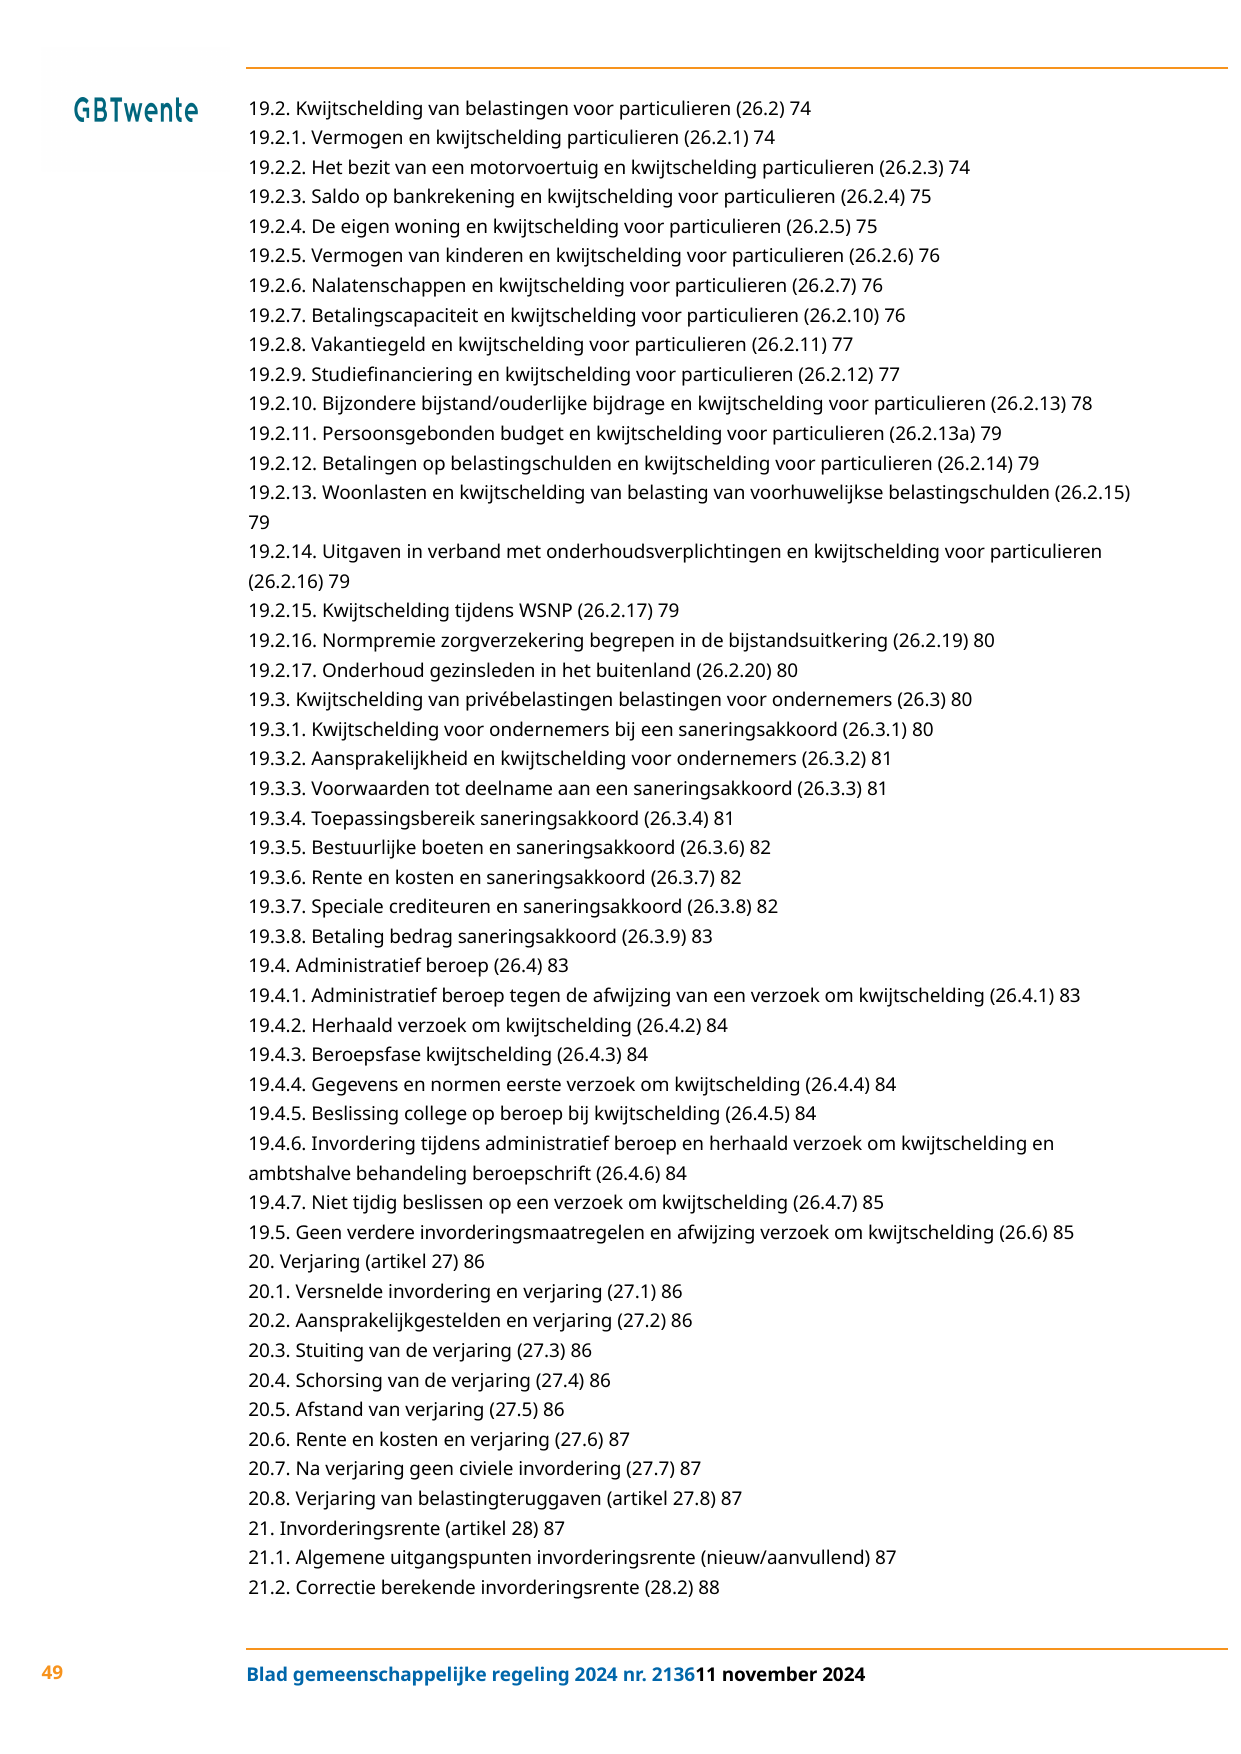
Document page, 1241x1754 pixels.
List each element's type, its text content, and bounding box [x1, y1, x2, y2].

text 19.2.10. Bijzondere bijstand/ouderlijke bijdrage en kwijtschelding voor particulieren (26.2.13) 78 [248, 391, 1152, 416]
text 20.4. Schorsing van de verjaring (27.4) 86 [248, 1367, 1152, 1393]
text 19.4. Administratief beroep (26.4) 83 [248, 953, 1152, 978]
text 19.4.5. Beslissing college op beroep bij kwijtschelding (26.4.5) 84 [248, 1101, 1152, 1126]
text 20.3. Stuiting van de verjaring (27.3) 86 [248, 1337, 1152, 1363]
text 19.2.5. Vermogen van kinderen en kwijtschelding voor particulieren (26.2.6) 76 [248, 243, 1152, 268]
text 19.4.2. Herhaald verzoek om kwijtschelding (26.4.2) 84 [248, 1012, 1152, 1038]
text 19.2.2. Het bezit van een motorvoertuig en kwijtschelding particulieren (26.2.3) 74 [248, 154, 1152, 180]
text 20.2. Aansprakelijkgestelden en verjaring (27.2) 86 [248, 1308, 1152, 1333]
text 19.2.1. Vermogen en kwijtschelding particulieren (26.2.1) 74 [248, 124, 1152, 150]
text 19.4.4. Gegevens en normen eerste verzoek om kwijtschelding (26.4.4) 84 [248, 1071, 1152, 1097]
text 19.3.1. Kwijtschelding voor ondernemers bij een saneringsakkoord (26.3.1) 80 [248, 716, 1152, 742]
text 19.2.7. Betalingscapaciteit en kwijtschelding voor particulieren (26.2.10) 76 [248, 302, 1152, 328]
text 19.4.1. Administratief beroep tegen de afwijzing van een verzoek om kwijtschelding (26.4.1) 83 [248, 982, 1152, 1008]
text 20.8. Verjaring van belastingteruggaven (artikel 27.8) 87 [248, 1485, 1152, 1511]
text 19.4.7. Niet tijdig beslissen op een verzoek om kwijtschelding (26.4.7) 85 [248, 1189, 1152, 1215]
text 20.1. Versnelde invordering en verjaring (27.1) 86 [248, 1278, 1152, 1304]
text 19.2.11. Persoonsgebonden budget en kwijtschelding voor particulieren (26.2.13a) 79 [248, 420, 1152, 446]
text 20.7. Na verjaring geen civiele invordering (27.7) 87 [248, 1456, 1152, 1481]
picture [41, 47, 231, 172]
text 19.3. Kwijtschelding van privébelastingen belastingen voor ondernemers (26.3) 80 [248, 686, 1152, 712]
text 19.3.7. Speciale crediteuren en saneringsakkoord (26.3.8) 82 [248, 893, 1152, 919]
text 19.3.8. Betaling bedrag saneringsakkoord (26.3.9) 83 [248, 923, 1152, 949]
text 19.2.4. De eigen woning en kwijtschelding voor particulieren (26.2.5) 75 [248, 213, 1152, 239]
text 19.2.15. Kwijtschelding tijdens WSNP (26.2.17) 79 [248, 598, 1152, 623]
text 19.2.14. Uitgaven in verband met onderhoudsverplichtingen en kwijtschelding voor particulieren (26.2.16) 79 [248, 538, 1152, 594]
text 19.2.3. Saldo op bankrekening en kwijtschelding voor particulieren (26.2.4) 75 [248, 183, 1152, 209]
text 19.4.6. Invordering tijdens administratief beroep en herhaald verzoek om kwijtschelding en ambtshalve behandeling beroepschrift (26.4.6) 84 [248, 1130, 1152, 1186]
text 21.2. Correctie berekende invorderingsrente (28.2) 88 [248, 1574, 1152, 1600]
text 19.2.6. Nalatenschappen en kwijtschelding voor particulieren (26.2.7) 76 [248, 272, 1152, 298]
text 19.2.16. Normpremie zorgverzekering begrepen in de bijstandsuitkering (26.2.19) 80 [248, 627, 1152, 653]
text 19.3.6. Rente en kosten en saneringsakkoord (26.3.7) 82 [248, 864, 1152, 890]
text 19.3.2. Aansprakelijkheid en kwijtschelding voor ondernemers (26.3.2) 81 [248, 746, 1152, 771]
text 21. Invorderingsrente (artikel 28) 87 [248, 1515, 1152, 1541]
text 19.2.17. Onderhoud gezinsleden in het buitenland (26.2.20) 80 [248, 657, 1152, 683]
text 19.2. Kwijtschelding van belastingen voor particulieren (26.2) 74 [248, 95, 1152, 121]
text 19.2.12. Betalingen op belastingschulden en kwijtschelding voor particulieren (26.2.14) 79 [248, 450, 1152, 476]
text 19.3.4. Toepassingsbereik saneringsakkoord (26.3.4) 81 [248, 805, 1152, 831]
text 20.5. Afstand van verjaring (27.5) 86 [248, 1396, 1152, 1422]
text 19.2.13. Woonlasten en kwijtschelding van belasting van voorhuwelijkse belastingschulden (26.2.15) 79 [248, 479, 1152, 535]
text 20. Verjaring (artikel 27) 86 [248, 1248, 1152, 1274]
text 19.2.9. Studiefinanciering en kwijtschelding voor particulieren (26.2.12) 77 [248, 361, 1152, 387]
text 19.4.3. Beroepsfase kwijtschelding (26.4.3) 84 [248, 1041, 1152, 1067]
text 19.3.5. Bestuurlijke boeten en saneringsakkoord (26.3.6) 82 [248, 834, 1152, 860]
text 19.2.8. Vakantiegeld en kwijtschelding voor particulieren (26.2.11) 77 [248, 331, 1152, 357]
text 21.1. Algemene uitgangspunten invorderingsrente (nieuw/aanvullend) 87 [248, 1544, 1152, 1570]
text 20.6. Rente en kosten en verjaring (27.6) 87 [248, 1426, 1152, 1452]
text 19.5. Geen verdere invorderingsmaatregelen en afwijzing verzoek om kwijtschelding (26.6) 85 [248, 1219, 1152, 1245]
text 19.3.3. Voorwaarden tot deelname aan een saneringsakkoord (26.3.3) 81 [248, 775, 1152, 801]
